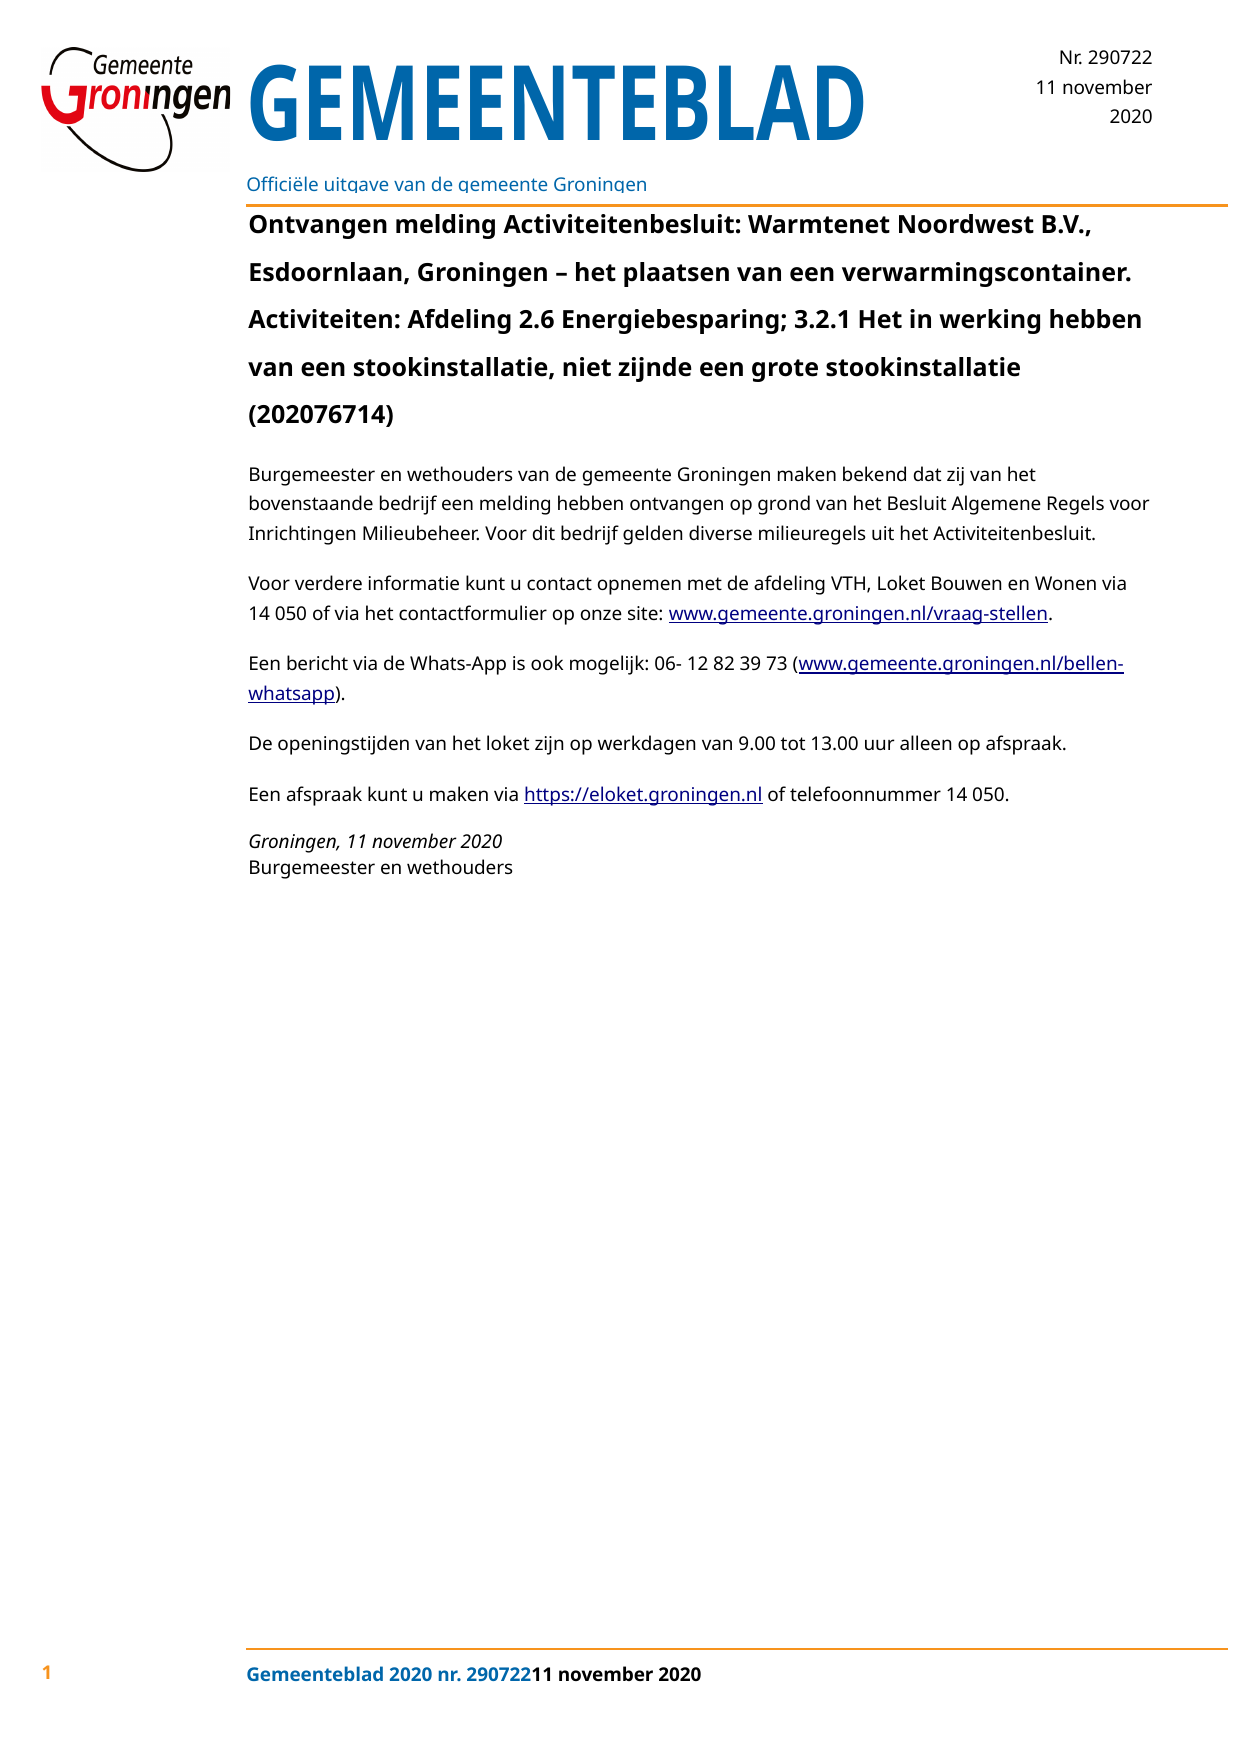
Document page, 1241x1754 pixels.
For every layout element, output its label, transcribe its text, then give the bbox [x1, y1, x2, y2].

text Voor verdere informatie kunt u contact opnemen met de afdeling VTH, Loket Bouwen en Wonen via 14 050 of via het contactformulier op onze site: www.gemeente.groningen.nl/vraag-stellen. [248, 570, 1152, 626]
text Burgemeester en wethouders [248, 854, 1152, 880]
text Ontvangen melding Activiteitenbesluit: Warmtenet Noordwest B.V., Esdoornlaan, Groningen – het plaatsen van een verwarmingscontainer. Activiteiten: Afdeling 2.6 Energiebesparing; 3.2.1 Het in werking hebben van een stookinstallatie, niet zijnde een grote stookinstallatie (202076714) [248, 207, 1152, 431]
text De openingstijden van het loket zijn op werkdagen van 9.00 tot 13.00 uur alleen op afspraak. [248, 730, 1152, 756]
text Groningen, 11 november 2020 [248, 828, 1152, 854]
picture [41, 47, 231, 172]
text Een bericht via de Whats-App is ook mogelijk: 06- 12 82 39 73 (www.gemeente.groningen.nl/bellen-whatsapp). [248, 650, 1152, 706]
text Burgemeester en wethouders van de gemeente Groningen maken bekend dat zij van het bovenstaande bedrijf een melding hebben ontvangen op grond van het Besluit Algemene Regels voor Inrichtingen Milieubeheer. Voor dit bedrijf gelden diverse milieuregels uit het Activiteitenbesluit. [248, 461, 1152, 546]
text Een afspraak kunt u maken via https://eloket.groningen.nl of telefoonnummer 14 050. [248, 781, 1152, 806]
